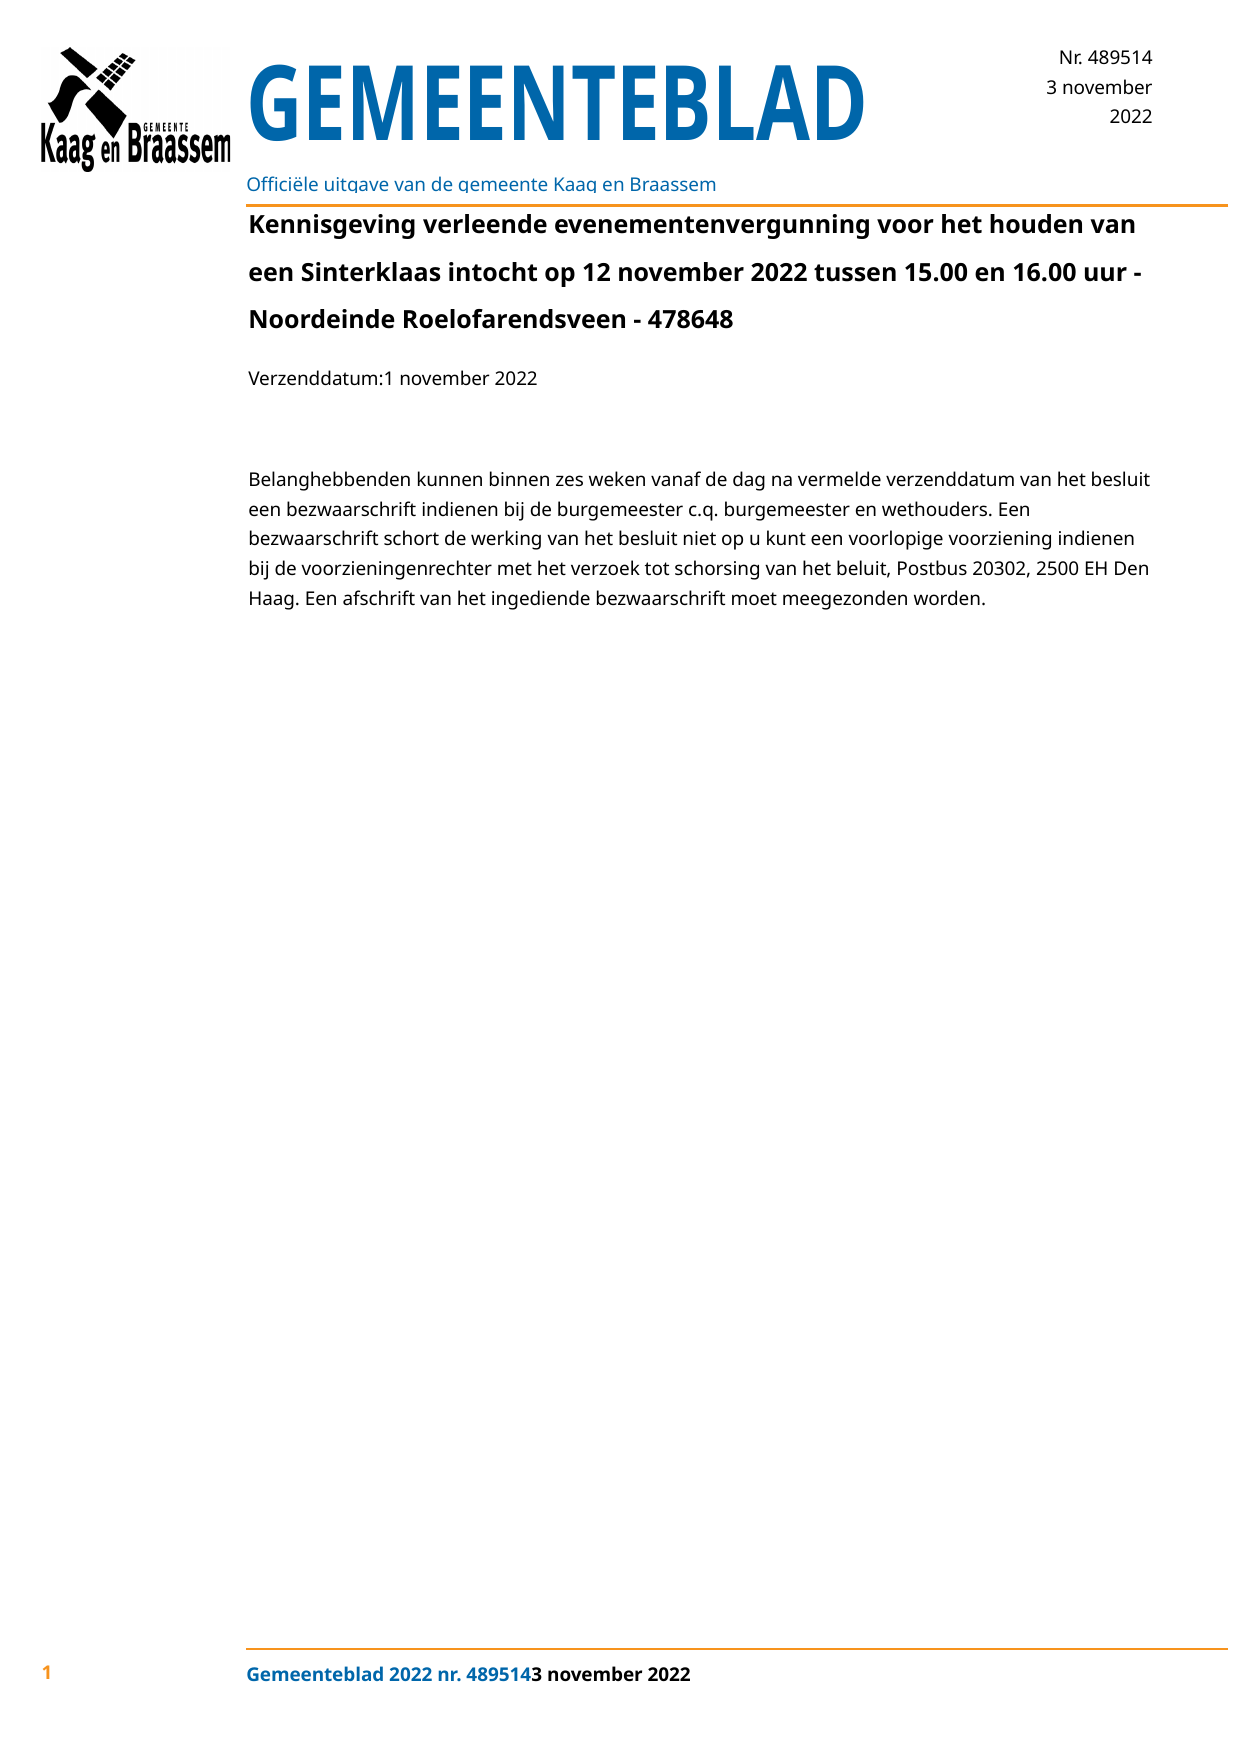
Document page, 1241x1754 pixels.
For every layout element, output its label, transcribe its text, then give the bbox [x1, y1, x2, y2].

picture [41, 47, 231, 172]
text Belanghebbenden kunnen binnen zes weken vanaf de dag na vermelde verzenddatum van het besluit een bezwaarschrift indienen bij de burgemeester c.q. burgemeester en wethouders. Een bezwaarschrift schort de werking van het besluit niet op u kunt een voorlopige voorziening indienen bij de voorzieningenrechter met het verzoek tot schorsing van het beluit, Postbus 20302, 2500 EH Den Haag. Een afschrift van het ingediende bezwaarschrift moet meegezonden worden. [248, 466, 1152, 610]
text Kennisgeving verleende evenementenvergunning voor het houden van een Sinterklaas intocht op 12 november 2022 tussen 15.00 en 16.00 uur - Noordeinde Roelofarendsveen - 478648 [248, 207, 1152, 336]
text Verzenddatum:1 november 2022 [248, 366, 1152, 391]
